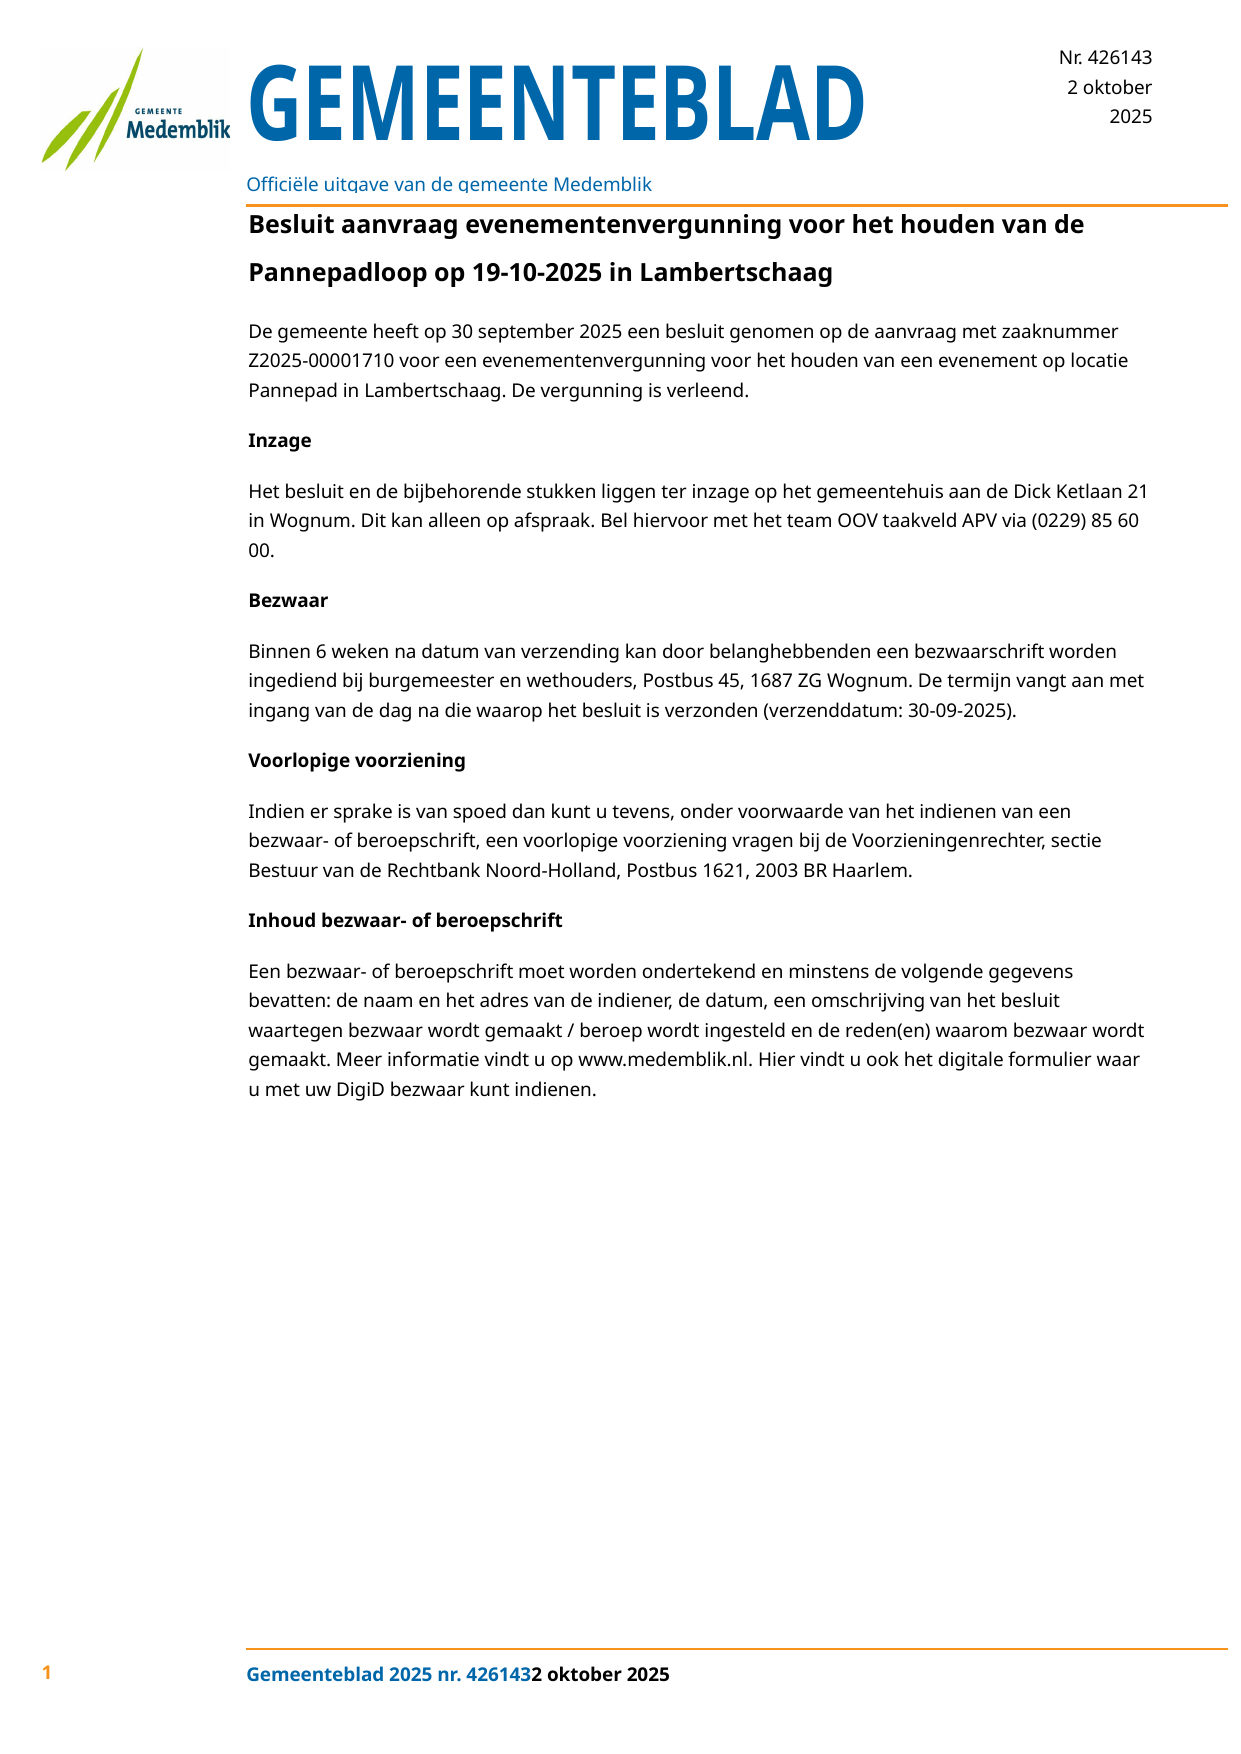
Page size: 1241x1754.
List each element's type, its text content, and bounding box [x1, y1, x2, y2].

text Indien er sprake is van spoed dan kunt u tevens, onder voorwaarde van het indienen van een bezwaar- of beroepschrift, een voorlopige voorziening vragen bij de Voorzieningenrechter, sectie Bestuur van de Rechtbank Noord-Holland, Postbus 1621, 2003 BR Haarlem. [248, 798, 1152, 883]
text Een bezwaar- of beroepschrift moet worden ondertekend en minstens de volgende gegevens bevatten: de naam en het adres van de indiener, de datum, een omschrijving van het besluit waartegen bezwaar wordt gemaakt / beroep wordt ingesteld en de reden(en) waarom bezwaar wordt gemaakt. Meer informatie vindt u op www.medemblik.nl. Hier vindt u ook het digitale formulier waar u met uw DigiD bezwaar kunt indienen. [248, 958, 1152, 1102]
text De gemeente heeft op 30 september 2025 een besluit genomen op de aanvraag met zaaknummer Z2025-00001710 voor een evenementenvergunning voor het houden van een evenement op locatie Pannepad in Lambertschaag. De vergunning is verleend. [248, 318, 1152, 403]
text Voorlopige voorziening [248, 747, 1152, 773]
text Inzage [248, 427, 1152, 453]
text Het besluit en de bijbehorende stukken liggen ter inzage op het gemeentehuis aan de Dick Ketlaan 21 in Wognum. Dit kan alleen op afspraak. Bel hiervoor met het team OOV taakveld APV via (0229) 85 60 00. [248, 478, 1152, 563]
text Binnen 6 weken na datum van verzending kan door belanghebbenden een bezwaarschrift worden ingediend bij burgemeester en wethouders, Postbus 45, 1687 ZG Wognum. De termijn vangt aan met ingang van de dag na die waarop het besluit is verzonden (verzenddatum: 30-09-2025). [248, 638, 1152, 723]
picture [41, 47, 231, 172]
text Bezwaar [248, 587, 1152, 613]
text Besluit aanvraag evenementenvergunning voor het houden van de Pannepadloop op 19-10-2025 in Lambertschaag [248, 207, 1152, 288]
text Inhoud bezwaar- of beroepschrift [248, 907, 1152, 933]
